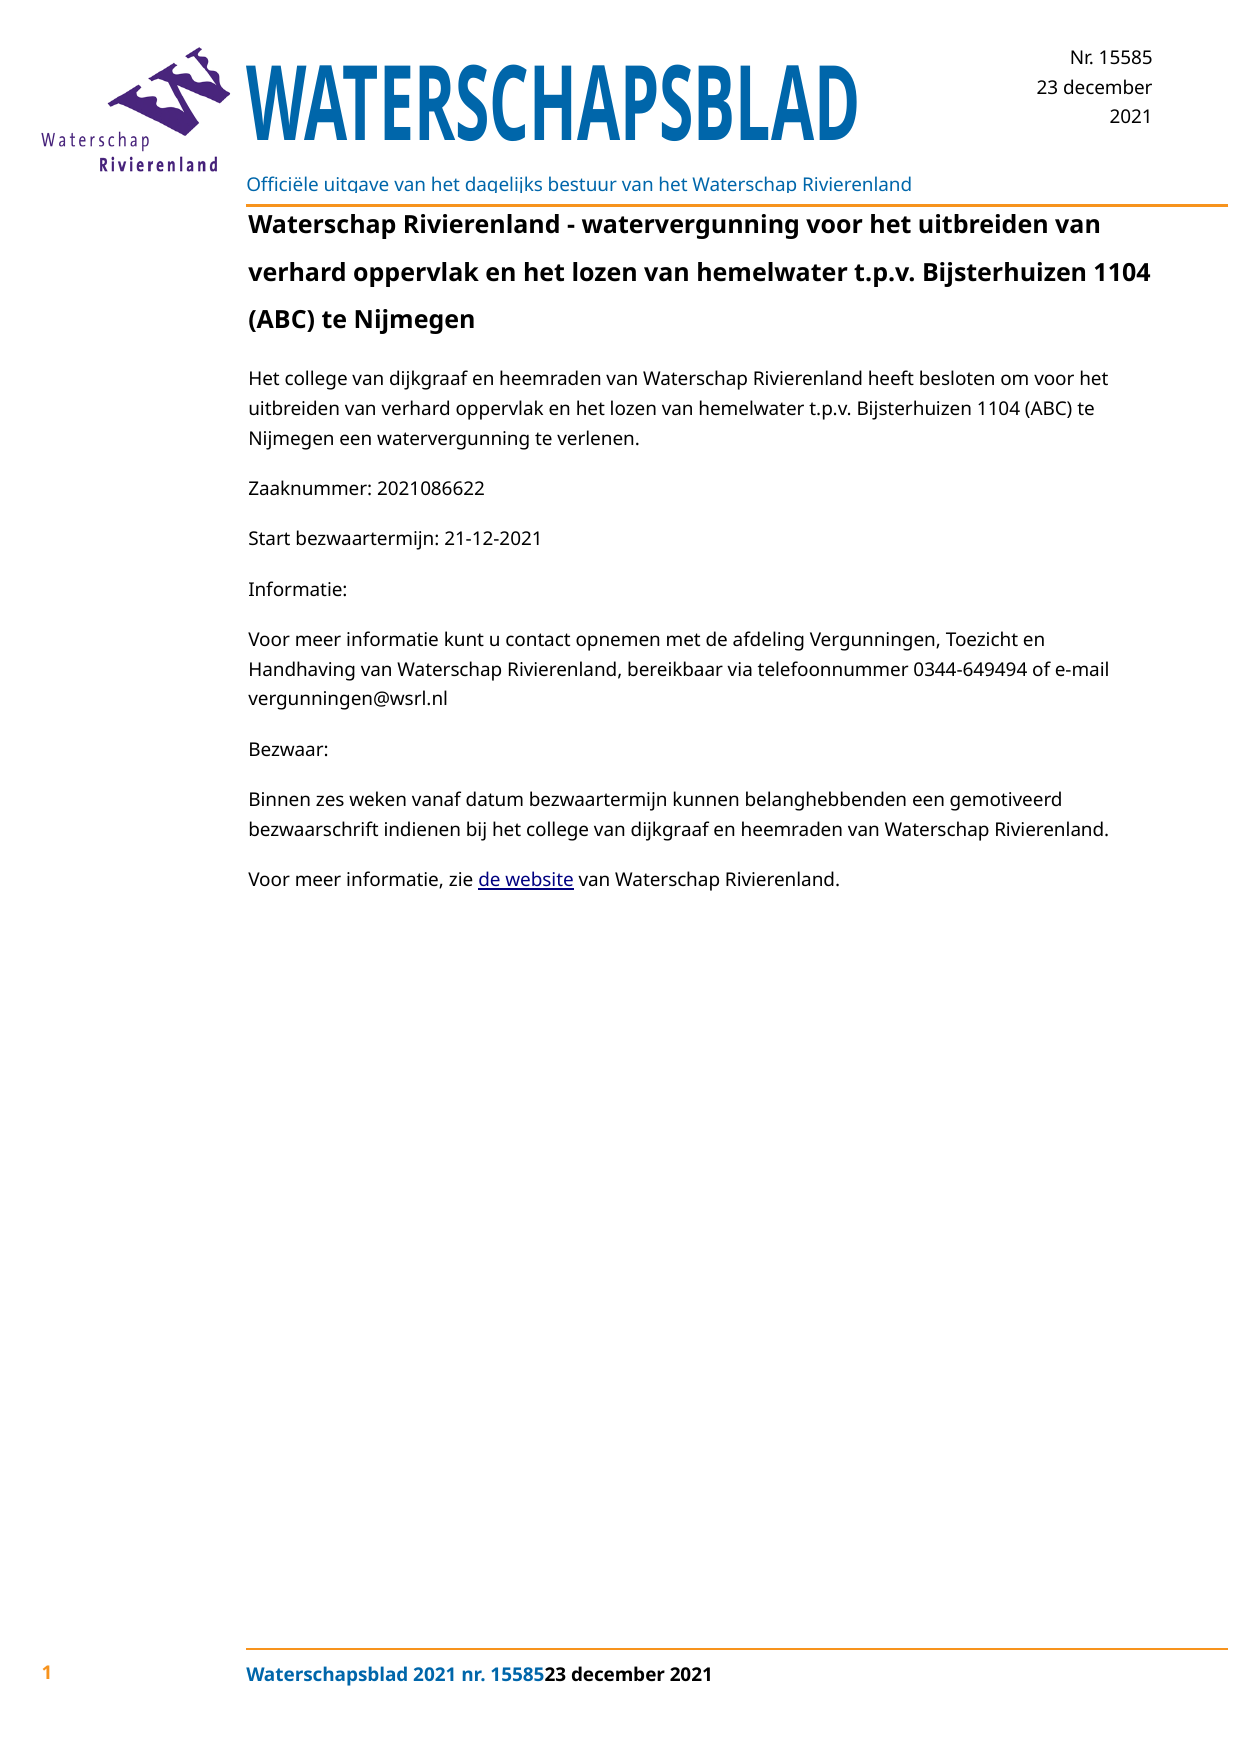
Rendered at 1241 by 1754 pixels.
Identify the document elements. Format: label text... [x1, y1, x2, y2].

text Bezwaar: [248, 736, 1152, 762]
text Voor meer informatie kunt u contact opnemen met de afdeling Vergunningen, Toezicht en Handhaving van Waterschap Rivierenland, bereikbaar via telefoonnummer 0344-649494 of e-mail vergunningen@wsrl.nl [248, 626, 1152, 711]
text Informatie: [248, 576, 1152, 602]
text Waterschap Rivierenland - watervergunning voor het uitbreiden van verhard oppervlak en het lozen van hemelwater t.p.v. Bijsterhuizen 1104 (ABC) te Nijmegen [248, 207, 1152, 336]
text Start bezwaartermijn: 21-12-2021 [248, 526, 1152, 551]
text Het college van dijkgraaf en heemraden van Waterschap Rivierenland heeft besloten om voor het uitbreiden van verhard oppervlak en het lozen van hemelwater t.p.v. Bijsterhuizen 1104 (ABC) te Nijmegen een watervergunning te verlenen. [248, 366, 1152, 450]
text Zaaknummer: 2021086622 [248, 475, 1152, 501]
text Voor meer informatie, zie de website van Waterschap Rivierenland. [248, 866, 1152, 892]
picture [41, 47, 231, 172]
text Binnen zes weken vanaf datum bezwaartermijn kunnen belanghebbenden een gemotiveerd bezwaarschrift indienen bij het college van dijkgraaf en heemraden van Waterschap Rivierenland. [248, 786, 1152, 842]
